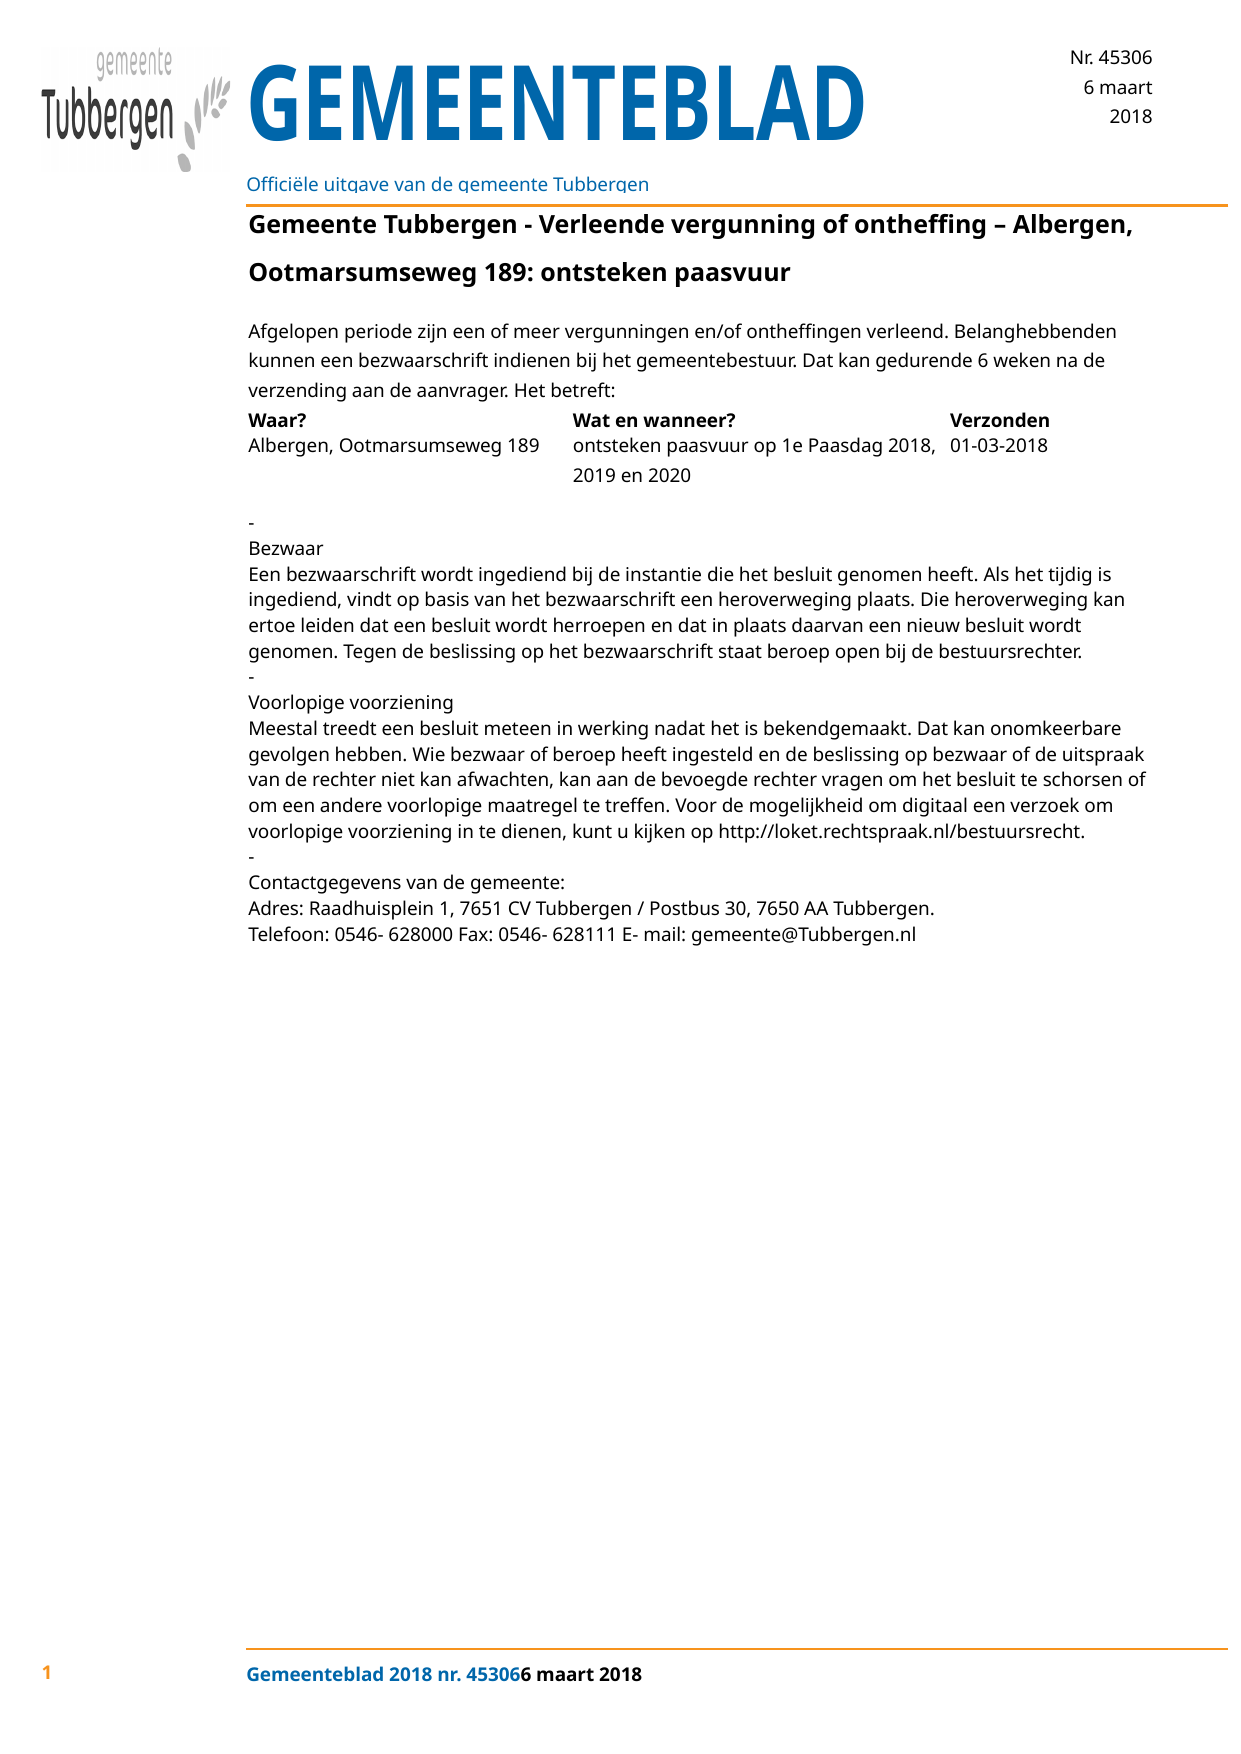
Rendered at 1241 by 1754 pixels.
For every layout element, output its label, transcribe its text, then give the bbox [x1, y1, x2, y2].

text Voorlopige voorziening [248, 689, 1152, 715]
table_cell 01-03-2018 [950, 433, 1152, 488]
text Afgelopen periode zijn een of meer vergunningen en/of ontheffingen verleend. Belanghebbenden kunnen een bezwaarschrift indienen bij het gemeentebestuur. Dat kan gedurende 6 weken na de verzending aan de aanvrager. Het betreft: [248, 318, 1152, 403]
table_header Verzonden [950, 407, 1152, 432]
text - [248, 509, 1152, 535]
text Bezwaar [248, 535, 1152, 561]
table_cell Albergen, Ootmarsumseweg 189 [248, 433, 573, 488]
text Adres: Raadhuisplein 1, 7651 CV Tubbergen / Postbus 30, 7650 AA Tubbergen. [248, 895, 1152, 921]
table_header Waar? [248, 407, 573, 432]
text Contactgegevens van de gemeente: [248, 869, 1152, 895]
text Meestal treedt een besluit meteen in werking nadat het is bekendgemaakt. Dat kan onomkeerbare gevolgen hebben. Wie bezwaar of beroep heeft ingesteld en de beslissing op bezwaar of de uitspraak van de rechter niet kan afwachten, kan aan de bevoegde rechter vragen om het besluit te schorsen of om een andere voorlopige maatregel te treffen. Voor de mogelijkheid om digitaal een verzoek om voorlopige voorziening in te dienen, kunt u kijken op http://loket.rechtspraak.nl/bestuursrecht. [248, 715, 1152, 844]
text - [248, 664, 1152, 689]
text Een bezwaarschrift wordt ingediend bij de instantie die het besluit genomen heeft. Als het tijdig is ingediend, vindt op basis van het bezwaarschrift een heroverweging plaats. Die heroverweging kan ertoe leiden dat een besluit wordt herroepen en dat in plaats daarvan een nieuw besluit wordt genomen. Tegen de beslissing op het bezwaarschrift staat beroep open bij de bestuursrechter. [248, 561, 1152, 664]
text - [248, 844, 1152, 869]
table_cell ontsteken paasvuur op 1e Paasdag 2018, 2019 en 2020 [573, 433, 950, 488]
picture [41, 47, 231, 172]
table_header Wat en wanneer? [573, 407, 950, 432]
text Telefoon: 0546- 628000 Fax: 0546- 628111 E- mail: gemeente@Tubbergen.nl [248, 921, 1152, 947]
text Gemeente Tubbergen - Verleende vergunning of ontheffing – Albergen, Ootmarsumseweg 189: ontsteken paasvuur [248, 207, 1152, 288]
